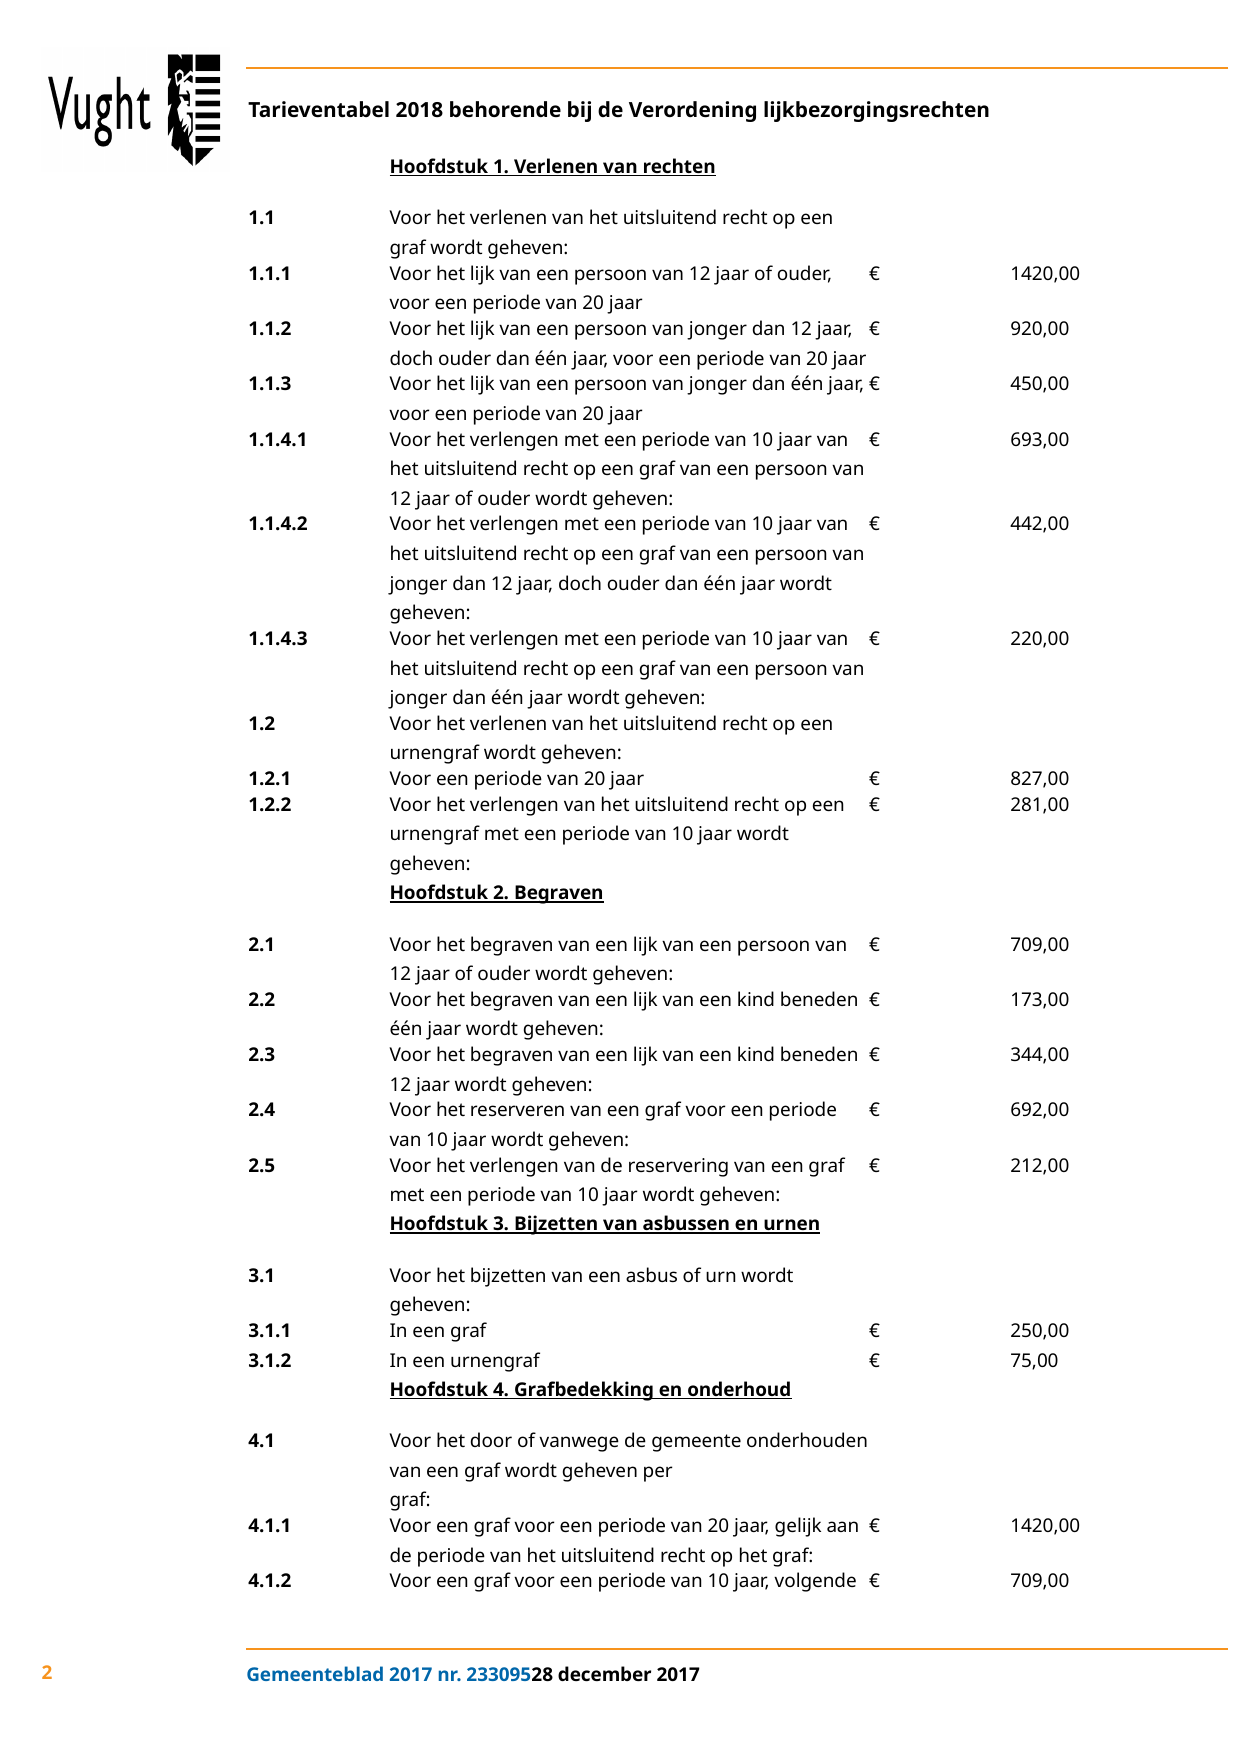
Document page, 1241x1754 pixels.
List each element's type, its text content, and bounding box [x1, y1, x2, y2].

table_cell € [869, 931, 1010, 986]
table_cell € [869, 1097, 1010, 1152]
table_cell 2.3 [248, 1041, 389, 1097]
table_cell € [869, 1513, 1010, 1568]
table_cell Voor het verlenen van het uitsluitend recht op een urnengraf wordt geheven: [389, 710, 869, 765]
table_cell Voor het verlengen van het uitsluitend recht op een urnengraf met een periode van 10 jaar wordt geheven: [389, 791, 869, 876]
table_cell [869, 205, 1010, 260]
table_cell 1420,00 [1010, 260, 1152, 315]
table_cell [869, 1262, 1010, 1317]
table_cell Voor het verlengen van de reservering van een graf met een periode van 10 jaar wordt geheven: [389, 1152, 869, 1207]
table_cell Voor het verlenen van het uitsluitend recht op een graf wordt geheven: [389, 205, 869, 260]
table_cell Voor het lijk van een persoon van 12 jaar of ouder, voor een periode van 20 jaar [389, 260, 869, 315]
table_cell 212,00 [1010, 1152, 1152, 1207]
table_cell 250,00 75,00 [1010, 1318, 1152, 1373]
table_cell 920,00 [1010, 315, 1152, 370]
table_cell € [869, 260, 1010, 315]
picture [41, 47, 231, 172]
table_cell 1.1.2 [248, 315, 389, 370]
table_cell Voor het begraven van een lijk van een kind beneden 12 jaar wordt geheven: [389, 1041, 869, 1097]
table_cell Voor het begraven van een lijk van een kind beneden één jaar wordt geheven: [389, 986, 869, 1041]
table_cell 4.1 [248, 1428, 389, 1512]
table_cell 1.2.2 [248, 791, 389, 876]
table_cell € [869, 791, 1010, 876]
table_header [1010, 1211, 1152, 1236]
table_cell [248, 1402, 389, 1427]
table_cell [869, 1402, 1010, 1427]
table_cell Voor het door of vanwege de gemeente onderhouden van een graf wordt geheven per graf: [389, 1428, 869, 1512]
table_cell [1010, 710, 1152, 765]
table_cell 1.1.4.3 [248, 625, 389, 710]
table_cell € [869, 1041, 1010, 1097]
table_cell 3.1 [248, 1262, 389, 1317]
table_cell € [869, 765, 1010, 791]
table_cell 4.1.1 [248, 1513, 389, 1568]
table_cell [1010, 205, 1152, 260]
table_cell [248, 179, 389, 204]
table_cell [869, 905, 1010, 931]
table_cell Voor het lijk van een persoon van jonger dan 12 jaar, doch ouder dan één jaar, voor een periode van 20 jaar [389, 315, 869, 370]
table_cell [1010, 1262, 1152, 1317]
table_cell 450,00 [1010, 370, 1152, 426]
table_cell 1.1.3 [248, 370, 389, 426]
table_cell [389, 1236, 869, 1262]
table_cell Voor een periode van 20 jaar [389, 765, 869, 791]
table_cell € [869, 625, 1010, 710]
table_cell 1.1 [248, 205, 389, 260]
table_cell Voor het bijzetten van een asbus of urn wordt geheven: [389, 1262, 869, 1317]
table_cell [248, 1236, 389, 1262]
table_cell [389, 179, 869, 204]
table_cell 709,00 [1010, 931, 1152, 986]
table_cell [869, 1236, 1010, 1262]
table_cell 2.1 [248, 931, 389, 986]
table_header [248, 879, 389, 905]
table_cell 1.1.1 [248, 260, 389, 315]
table_cell 4.1.2 [248, 1568, 389, 1593]
table_cell Voor een graf voor een periode van 10 jaar, volgende [389, 1568, 869, 1593]
table_cell [389, 1402, 869, 1427]
table_cell [869, 710, 1010, 765]
table_header [869, 879, 1010, 905]
table_cell 692,00 [1010, 1097, 1152, 1152]
table_header Hoofdstuk 2. Begraven [389, 879, 869, 905]
table_cell 709,00 [1010, 1568, 1152, 1593]
table_cell Voor het reserveren van een graf voor een periode van 10 jaar wordt geheven: [389, 1097, 869, 1152]
table_cell In een graf In een urnengraf [389, 1318, 869, 1373]
table_cell [1010, 905, 1152, 931]
table_cell € [869, 1152, 1010, 1207]
table_cell € [869, 511, 1010, 625]
table_cell [1010, 1428, 1152, 1512]
table_cell € [869, 426, 1010, 511]
table_header Hoofdstuk 3. Bijzetten van asbussen en urnen [389, 1211, 869, 1236]
table_cell € € [869, 1318, 1010, 1373]
table_cell 442,00 [1010, 511, 1152, 625]
table_header [1010, 153, 1152, 179]
table_cell 1.2.1 [248, 765, 389, 791]
table_cell € [869, 1568, 1010, 1593]
table_cell Voor het begraven van een lijk van een persoon van 12 jaar of ouder wordt geheven: [389, 931, 869, 986]
table_header [248, 1211, 389, 1236]
table_cell 1.2 [248, 710, 389, 765]
table_cell 1.1.4.1 [248, 426, 389, 511]
table_cell 281,00 [1010, 791, 1152, 876]
table_header [1010, 1376, 1152, 1402]
table_cell 827,00 [1010, 765, 1152, 791]
table_header Hoofdstuk 4. Grafbedekking en onderhoud [389, 1376, 869, 1402]
table_cell 220,00 [1010, 625, 1152, 710]
table_header [1010, 879, 1152, 905]
table_cell Voor het lijk van een persoon van jonger dan één jaar, voor een periode van 20 jaar [389, 370, 869, 426]
table_cell [248, 905, 389, 931]
table_cell € [869, 315, 1010, 370]
table_cell 2.5 [248, 1152, 389, 1207]
table_cell Voor het verlengen met een periode van 10 jaar van het uitsluitend recht op een graf van een persoon van jonger dan 12 jaar, doch ouder dan één jaar wordt geheven: [389, 511, 869, 625]
table_cell 3.1.1 3.1.2 [248, 1318, 389, 1373]
table_cell 1.1.4.2 [248, 511, 389, 625]
table_cell 1420,00 [1010, 1513, 1152, 1568]
table_cell [869, 1428, 1010, 1512]
table_header [869, 153, 1010, 179]
text Tarieventabel 2018 behorende bij de Verordening lijkbezorgingsrechten [248, 95, 1152, 123]
table_cell 344,00 [1010, 1041, 1152, 1097]
table_cell [869, 179, 1010, 204]
table_cell 2.4 [248, 1097, 389, 1152]
table_header [248, 153, 389, 179]
table_cell [1010, 1402, 1152, 1427]
table_header Hoofdstuk 1. Verlenen van rechten [389, 153, 869, 179]
table_cell € [869, 370, 1010, 426]
table_cell € [869, 986, 1010, 1041]
table_cell [1010, 179, 1152, 204]
table_cell [1010, 1236, 1152, 1262]
table_cell Voor het verlengen met een periode van 10 jaar van het uitsluitend recht op een graf van een persoon van jonger dan één jaar wordt geheven: [389, 625, 869, 710]
table_cell [389, 905, 869, 931]
table_header [869, 1376, 1010, 1402]
table_cell Voor het verlengen met een periode van 10 jaar van het uitsluitend recht op een graf van een persoon van 12 jaar of ouder wordt geheven: [389, 426, 869, 511]
table_cell 2.2 [248, 986, 389, 1041]
table_cell 173,00 [1010, 986, 1152, 1041]
table_header [869, 1211, 1010, 1236]
table_cell 693,00 [1010, 426, 1152, 511]
table_header [248, 1376, 389, 1402]
table_cell Voor een graf voor een periode van 20 jaar, gelijk aan de periode van het uitsluitend recht op het graf: [389, 1513, 869, 1568]
